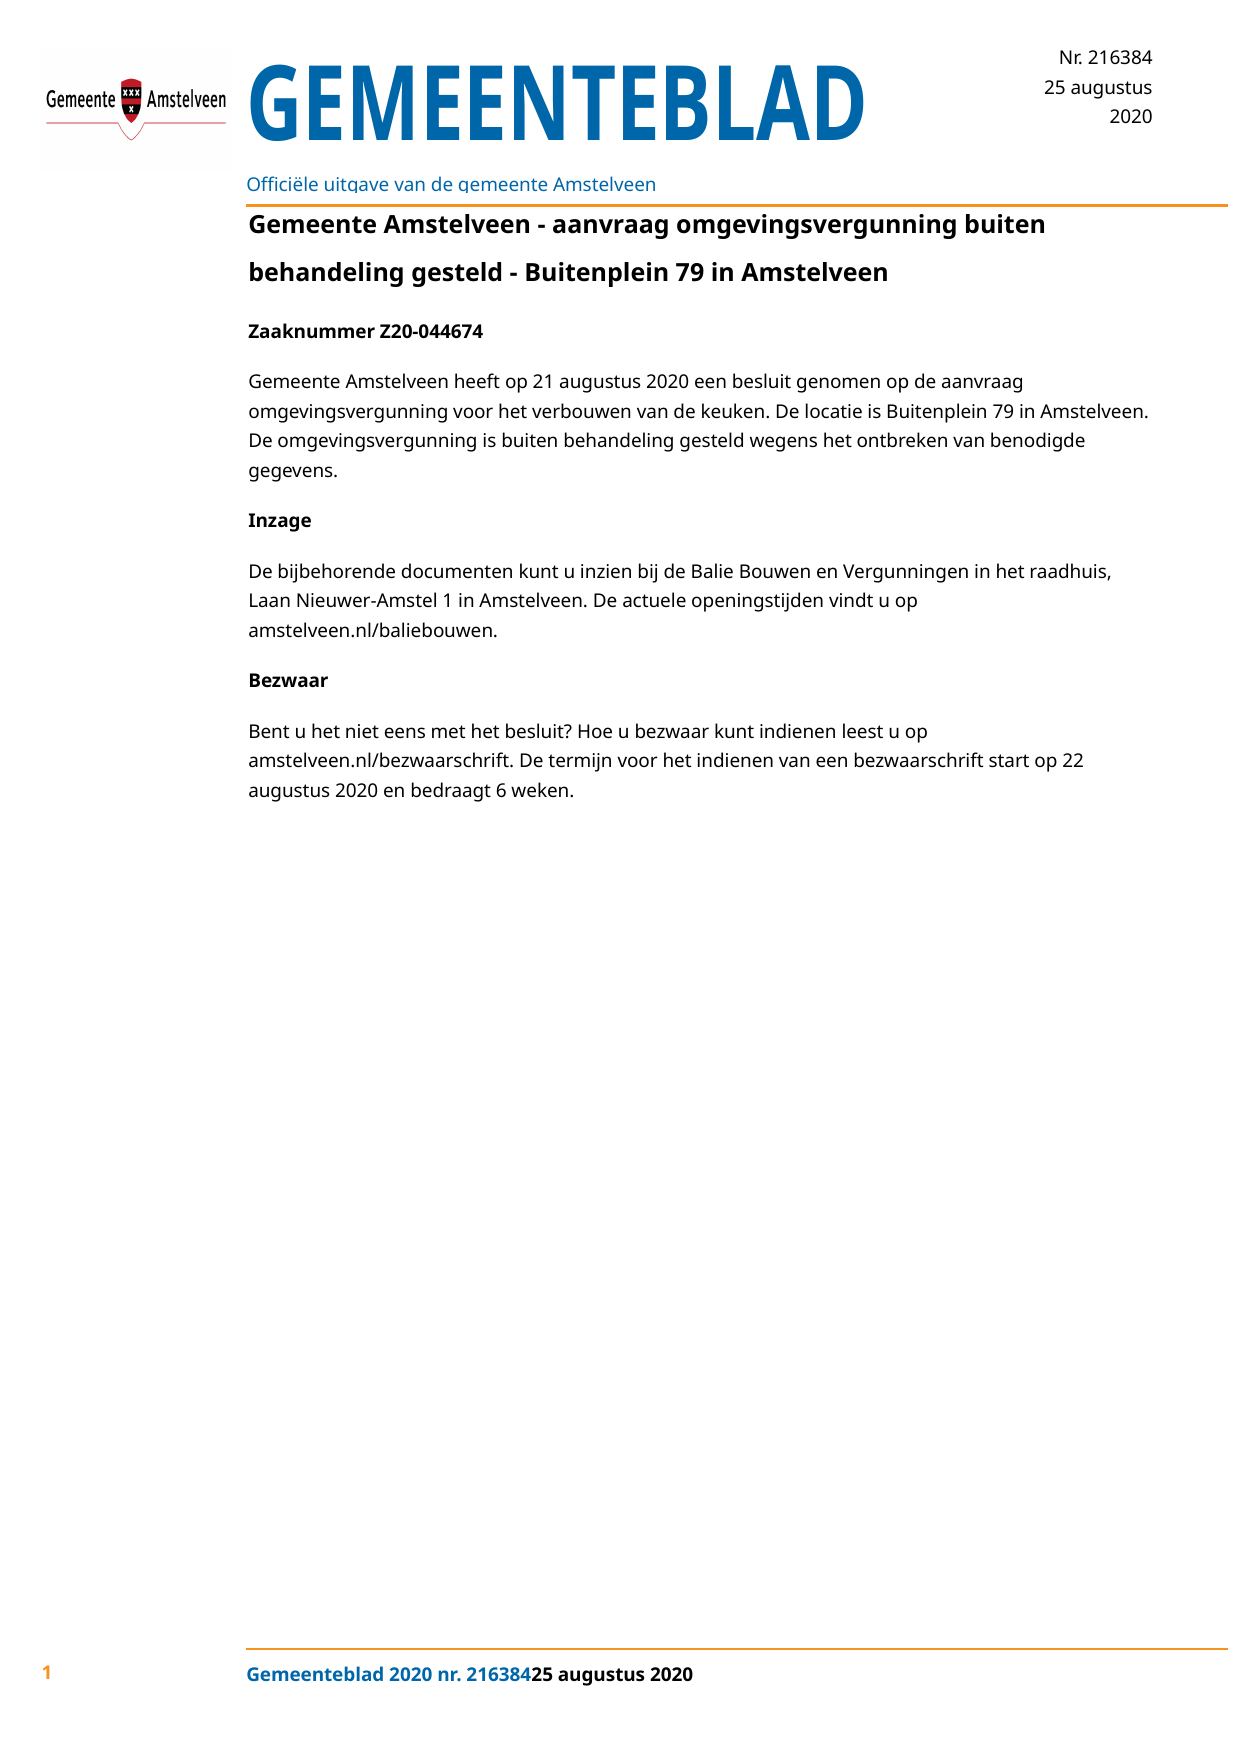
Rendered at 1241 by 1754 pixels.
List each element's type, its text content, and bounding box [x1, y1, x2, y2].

text Bent u het niet eens met het besluit? Hoe u bezwaar kunt indienen leest u op amstelveen.nl/bezwaarschrift. De termijn voor het indienen van een bezwaarschrift start op 22 augustus 2020 en bedraagt 6 weken. [248, 718, 1152, 803]
text Bezwaar [248, 667, 1152, 693]
text Inzage [248, 507, 1152, 533]
text Gemeente Amstelveen heeft op 21 augustus 2020 een besluit genomen op de aanvraag omgevingsvergunning voor het verbouwen van de keuken. De locatie is Buitenplein 79 in Amstelveen. De omgevingsvergunning is buiten behandeling gesteld wegens het ontbreken van benodigde gegevens. [248, 368, 1152, 483]
picture [41, 47, 231, 172]
text De bijbehorende documenten kunt u inzien bij de Balie Bouwen en Vergunningen in het raadhuis, Laan Nieuwer-Amstel 1 in Amstelveen. De actuele openingstijden vindt u op amstelveen.nl/baliebouwen. [248, 558, 1152, 643]
text Zaaknummer Z20-044674 [248, 318, 1152, 344]
text Gemeente Amstelveen - aanvraag omgevingsvergunning buiten behandeling gesteld - Buitenplein 79 in Amstelveen [248, 207, 1152, 288]
